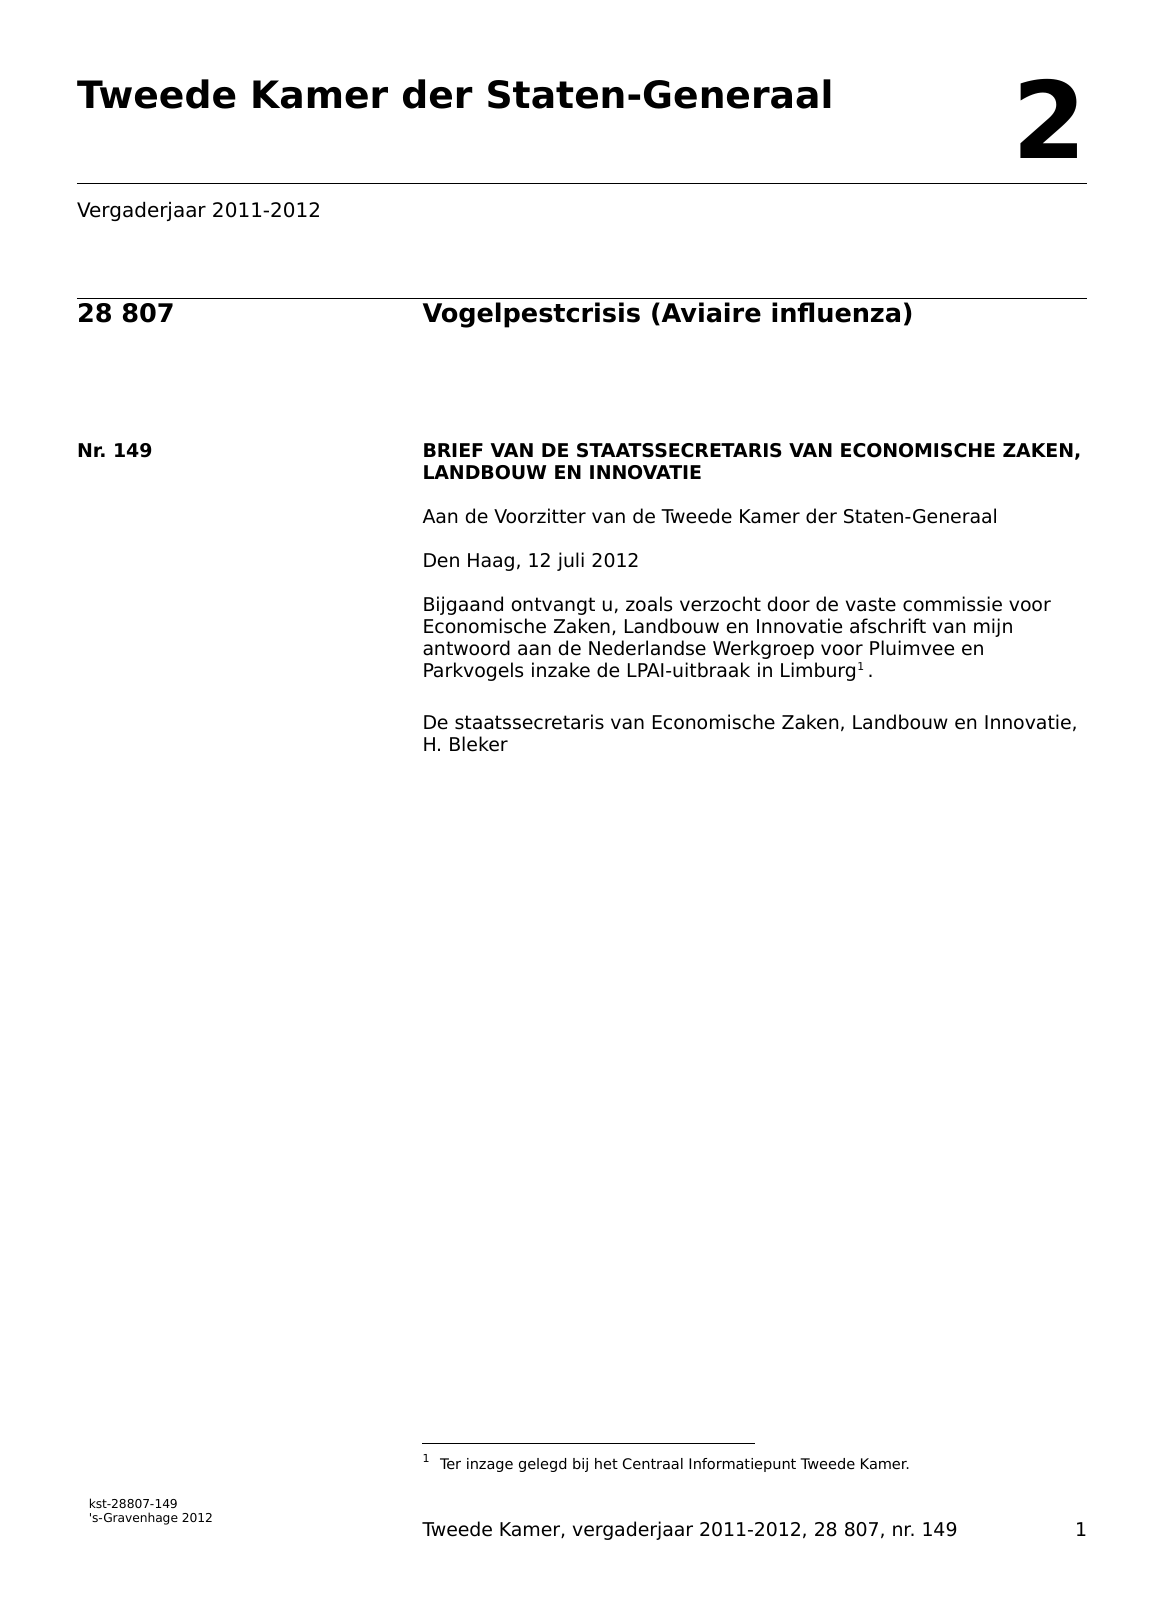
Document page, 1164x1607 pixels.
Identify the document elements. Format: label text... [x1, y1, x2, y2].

table_header 2 [886, 59, 1087, 183]
text 's-Gravenhage 2012 [88, 1511, 323, 1525]
text Ter inzage gelegd bij het Centraal Informatiepunt Tweede Kamer. [422, 1452, 1087, 1474]
text kst-28807-149 [88, 1497, 323, 1511]
subtitle Nr. 149 BRIEF VAN DE STAATSSECRETARIS VAN ECONOMISCHE ZAKEN, LANDBOUW EN INNOVATIE [77, 440, 1087, 484]
table_header Tweede Kamer der Staten-Generaal [77, 59, 886, 183]
text Den Haag, 12 juli 2012 [422, 550, 1087, 572]
text De staatssecretaris van Economische Zaken, Landbouw en Innovatie, H. Bleker [422, 712, 1087, 756]
subtitle 28 807 Vogelpestcrisis (Aviaire influenza) [77, 299, 1087, 329]
table_cell Vergaderjaar 2011-2012 [77, 184, 1087, 298]
text Bijgaand ontvangt u, zoals verzocht door de vaste commissie voor Economische Zaken, Landbouw en Innovatie afschrift van mijn antwoord aan de Nederlandse Werkgroep voor Pluimvee en Parkvogels inzake de LPAI-uitbraak in Limburg. [422, 594, 1087, 682]
text Aan de Voorzitter van de Tweede Kamer der Staten-Generaal [422, 506, 1087, 528]
